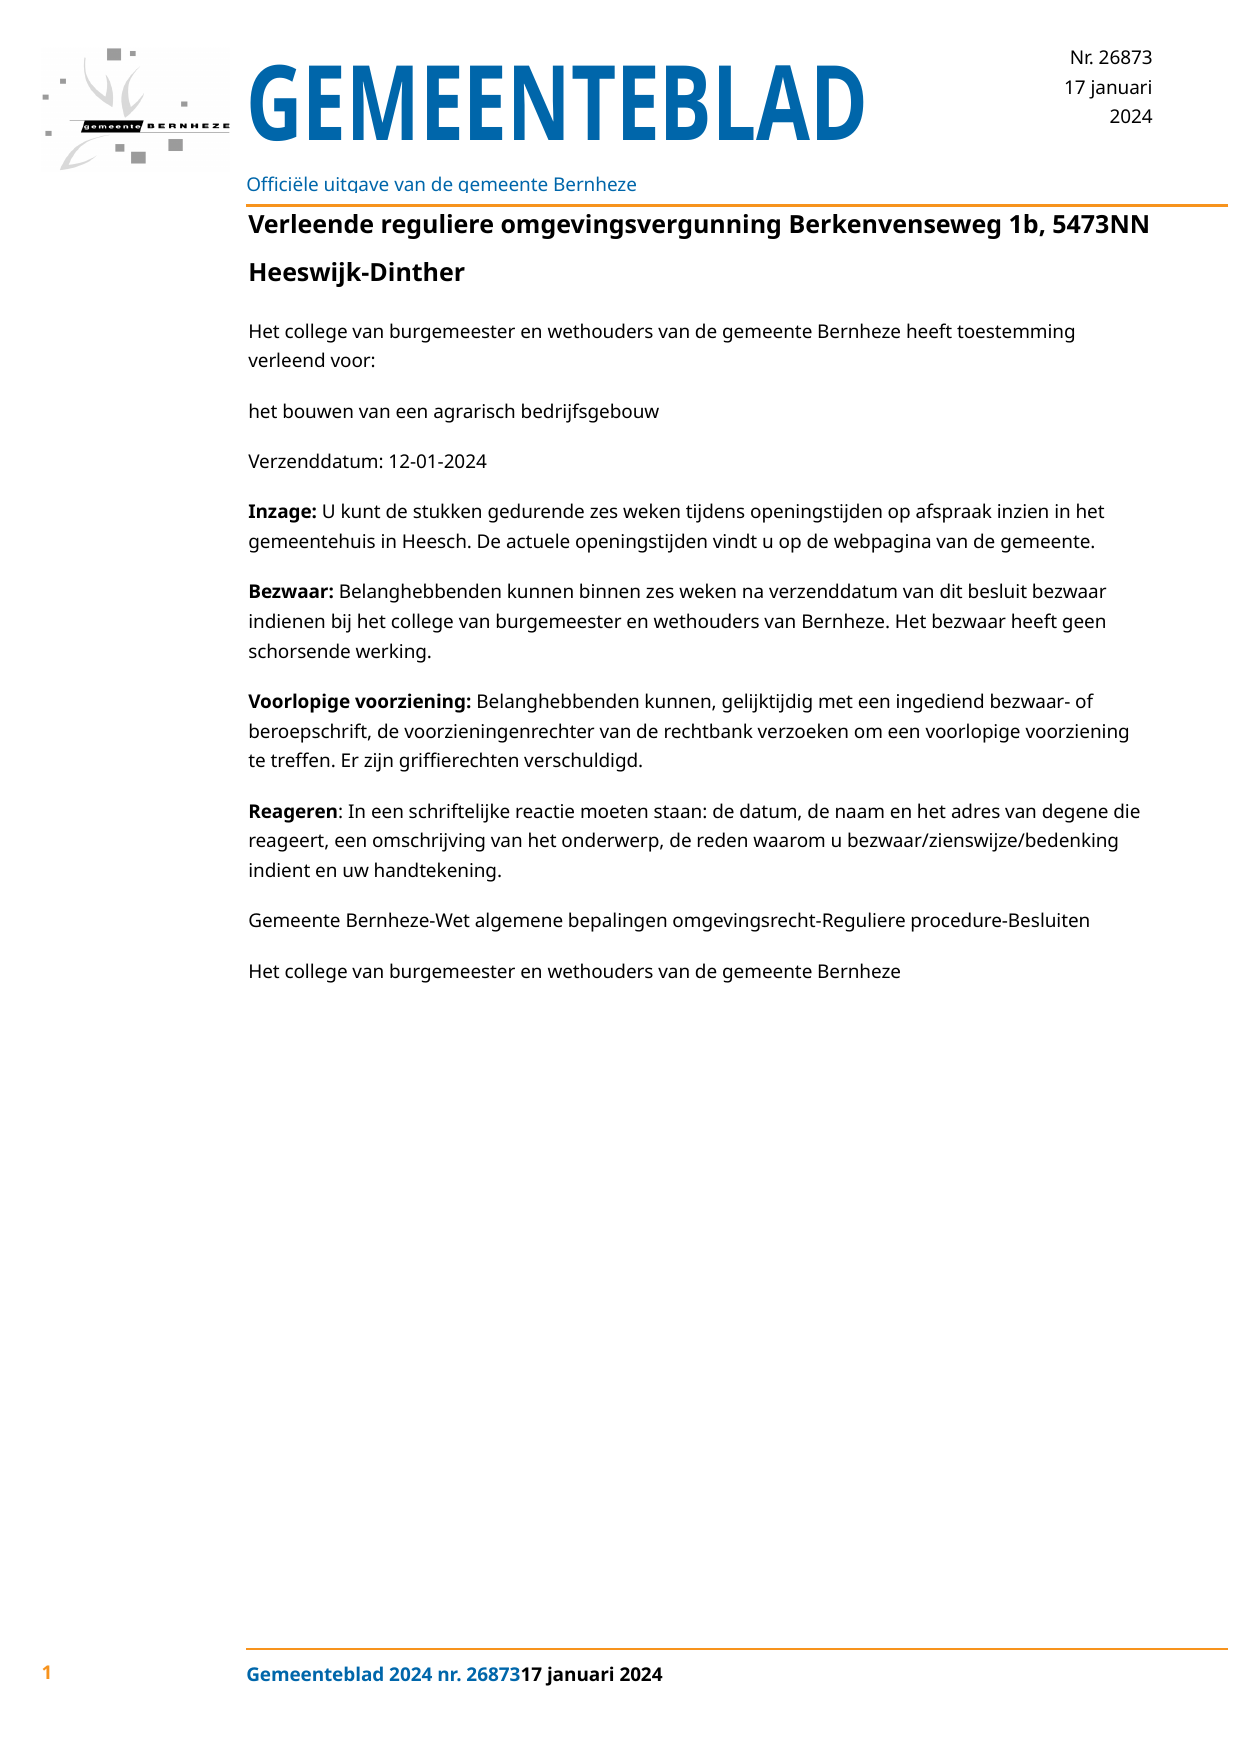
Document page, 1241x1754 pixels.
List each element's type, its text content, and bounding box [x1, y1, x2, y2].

text Het college van burgemeester en wethouders van de gemeente Bernheze [248, 958, 1152, 984]
text Voorlopige voorziening: Belanghebbenden kunnen, gelijktijdig met een ingediend bezwaar- of beroepschrift, de voorzieningenrechter van de rechtbank verzoeken om een voorlopige voorziening te treffen. Er zijn griffierechten verschuldigd. [248, 688, 1152, 773]
text Verzenddatum: 12-01-2024 [248, 448, 1152, 474]
picture [41, 47, 231, 172]
text Bezwaar: Belanghebbenden kunnen binnen zes weken na verzenddatum van dit besluit bezwaar indienen bij het college van burgemeester en wethouders van Bernheze. Het bezwaar heeft geen schorsende werking. [248, 579, 1152, 664]
text Het college van burgemeester en wethouders van de gemeente Bernheze heeft toestemming verleend voor: [248, 318, 1152, 373]
text Inzage: U kunt de stukken gedurende zes weken tijdens openingstijden op afspraak inzien in het gemeentehuis in Heesch. De actuele openingstijden vindt u op de webpagina van de gemeente. [248, 499, 1152, 554]
text Gemeente Bernheze-Wet algemene bepalingen omgevingsrecht-Reguliere procedure-Besluiten [248, 907, 1152, 933]
text het bouwen van een agrarisch bedrijfsgebouw [248, 398, 1152, 424]
text Verleende reguliere omgevingsvergunning Berkenvenseweg 1b, 5473NN Heeswijk-Dinther [248, 207, 1152, 288]
text Reageren: In een schriftelijke reactie moeten staan: de datum, de naam en het adres van degene die reageert, een omschrijving van het onderwerp, de reden waarom u bezwaar/zienswijze/bedenking indient en uw handtekening. [248, 798, 1152, 883]
